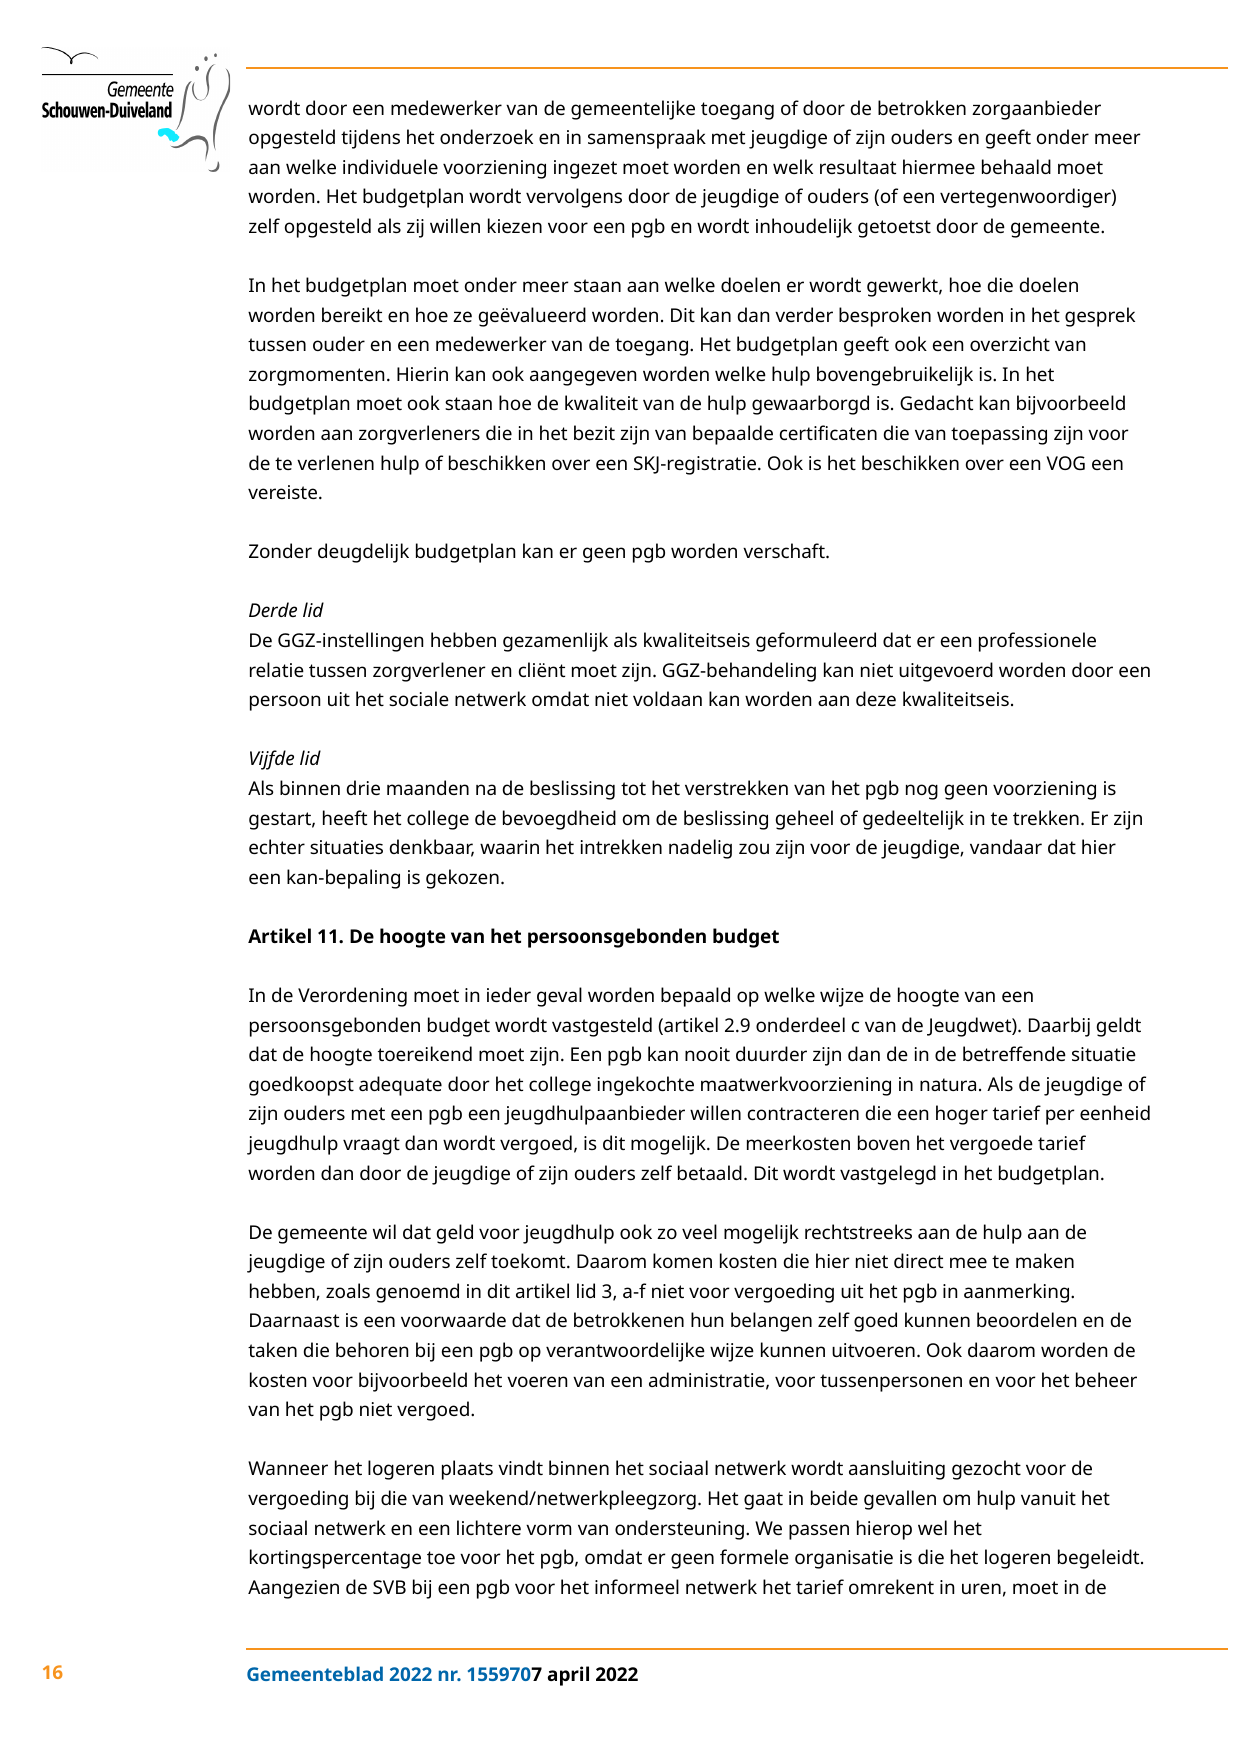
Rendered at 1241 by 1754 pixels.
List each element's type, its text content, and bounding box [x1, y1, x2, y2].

text wordt door een medewerker van de gemeentelijke toegang of door de betrokken zorgaanbieder opgesteld tijdens het onderzoek en in samenspraak met jeugdige of zijn ouders en geeft onder meer aan welke individuele voorziening ingezet moet worden en welk resultaat hiermee behaald moet worden. Het budgetplan wordt vervolgens door de jeugdige of ouders (of een vertegenwoordiger) zelf opgesteld als zij willen kiezen voor een pgb en wordt inhoudelijk getoetst door de gemeente. [248, 95, 1152, 239]
text De GGZ-instellingen hebben gezamenlijk als kwaliteitseis geformuleerd dat er een professionele relatie tussen zorgverlener en cliënt moet zijn. GGZ-behandeling kan niet uitgevoerd worden door een persoon uit het sociale netwerk omdat niet voldaan kan worden aan deze kwaliteitseis. [248, 627, 1152, 712]
text In de Verordening moet in ieder geval worden bepaald op welke wijze de hoogte van een persoonsgebonden budget wordt vastgesteld (artikel 2.9 onderdeel c van de Jeugdwet). Daarbij geldt dat de hoogte toereikend moet zijn. Een pgb kan nooit duurder zijn dan de in de betreffende situatie goedkoopst adequate door het college ingekochte maatwerkvoorziening in natura. Als de jeugdige of zijn ouders met een pgb een jeugdhulpaanbieder willen contracteren die een hoger tarief per eenheid jeugdhulp vraagt dan wordt vergoed, is dit mogelijk. De meerkosten boven het vergoede tarief worden dan door de jeugdige of zijn ouders zelf betaald. Dit wordt vastgelegd in het budgetplan. [248, 982, 1152, 1186]
text Als binnen drie maanden na de beslissing tot het verstrekken van het pgb nog geen voorziening is gestart, heeft het college de bevoegdheid om de beslissing geheel of gedeeltelijk in te trekken. Er zijn echter situaties denkbaar, waarin het intrekken nadelig zou zijn voor de jeugdige, vandaar dat hier een kan-bepaling is gekozen. [248, 775, 1152, 890]
text Wanneer het logeren plaats vindt binnen het sociaal netwerk wordt aansluiting gezocht voor de vergoeding bij die van weekend/netwerkpleegzorg. Het gaat in beide gevallen om hulp vanuit het sociaal netwerk en een lichtere vorm van ondersteuning. We passen hierop wel het kortingspercentage toe voor het pgb, omdat er geen formele organisatie is die het logeren begeleidt. Aangezien de SVB bij een pgb voor het informeel netwerk het tarief omrekent in uren, moet in de [248, 1456, 1152, 1600]
text Vijfde lid [248, 746, 1152, 771]
picture [41, 47, 231, 172]
text Zonder deugdelijk budgetplan kan er geen pgb worden verschaft. [248, 538, 1152, 564]
text Derde lid [248, 598, 1152, 623]
text Artikel 11. De hoogte van het persoonsgebonden budget [248, 923, 1152, 949]
text In het budgetplan moet onder meer staan aan welke doelen er wordt gewerkt, hoe die doelen worden bereikt en hoe ze geëvalueerd worden. Dit kan dan verder besproken worden in het gesprek tussen ouder en een medewerker van de toegang. Het budgetplan geeft ook een overzicht van zorgmomenten. Hierin kan ook aangegeven worden welke hulp bovengebruikelijk is. In het budgetplan moet ook staan hoe de kwaliteit van de hulp gewaarborgd is. Gedacht kan bijvoorbeeld worden aan zorgverleners die in het bezit zijn van bepaalde certificaten die van toepassing zijn voor de te verlenen hulp of beschikken over een SKJ-registratie. Ook is het beschikken over een VOG een vereiste. [248, 272, 1152, 505]
text De gemeente wil dat geld voor jeugdhulp ook zo veel mogelijk rechtstreeks aan de hulp aan de jeugdige of zijn ouders zelf toekomt. Daarom komen kosten die hier niet direct mee te maken hebben, zoals genoemd in dit artikel lid 3, a-f niet voor vergoeding uit het pgb in aanmerking. Daarnaast is een voorwaarde dat de betrokkenen hun belangen zelf goed kunnen beoordelen en de taken die behoren bij een pgb op verantwoordelijke wijze kunnen uitvoeren. Ook daarom worden de kosten voor bijvoorbeeld het voeren van een administratie, voor tussenpersonen en voor het beheer van het pgb niet vergoed. [248, 1219, 1152, 1422]
